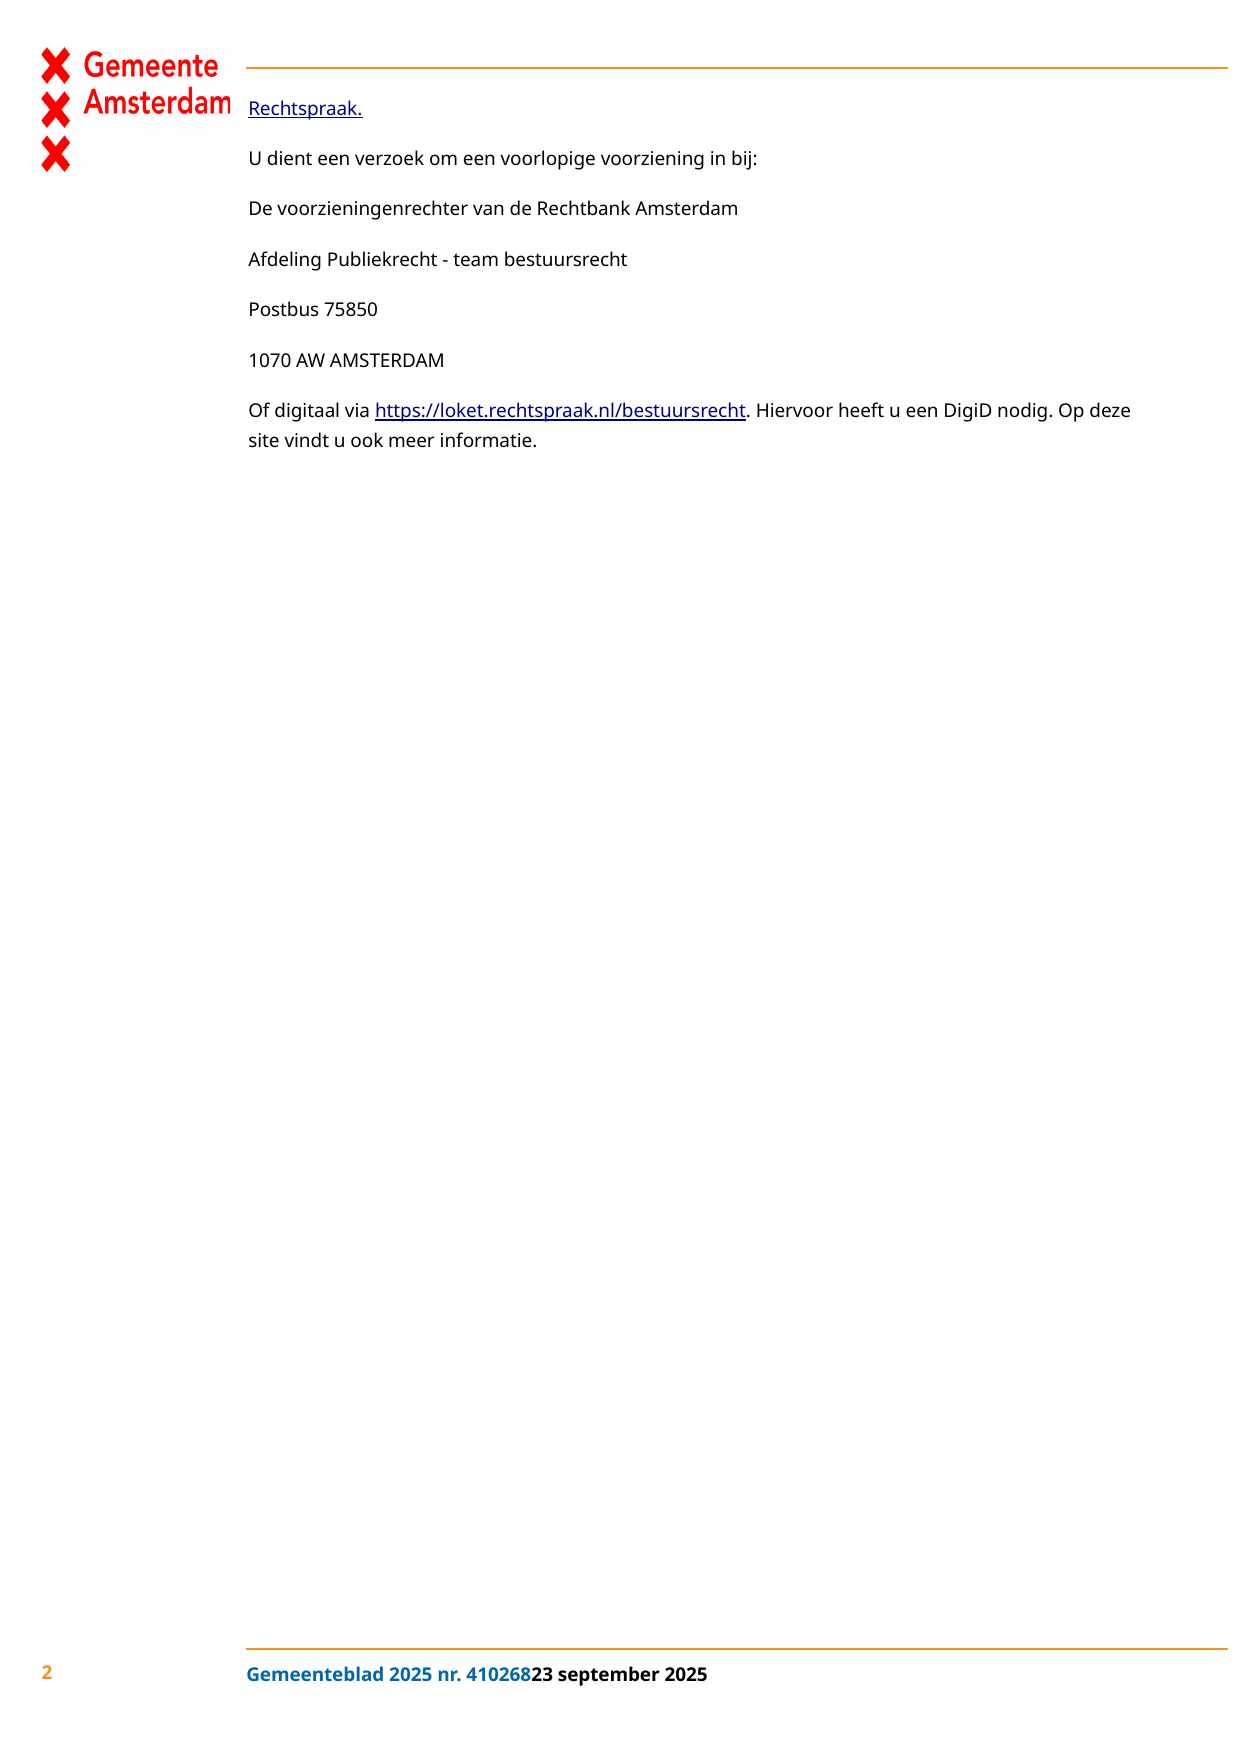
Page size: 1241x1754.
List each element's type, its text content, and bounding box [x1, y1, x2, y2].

text U dient een verzoek om een voorlopige voorziening in bij: [248, 145, 1152, 171]
text Of digitaal via https://loket.rechtspraak.nl/bestuursrecht. Hiervoor heeft u een DigiD nodig. Op deze site vindt u ook meer informatie. [248, 397, 1152, 453]
picture [41, 47, 231, 172]
text Rechtspraak. [248, 95, 1152, 121]
text 1070 AW AMSTERDAM [248, 347, 1152, 373]
text Postbus 75850 [248, 296, 1152, 322]
text Afdeling Publiekrecht - team bestuursrecht [248, 246, 1152, 272]
text De voorzieningenrechter van de Rechtbank Amsterdam [248, 196, 1152, 221]
